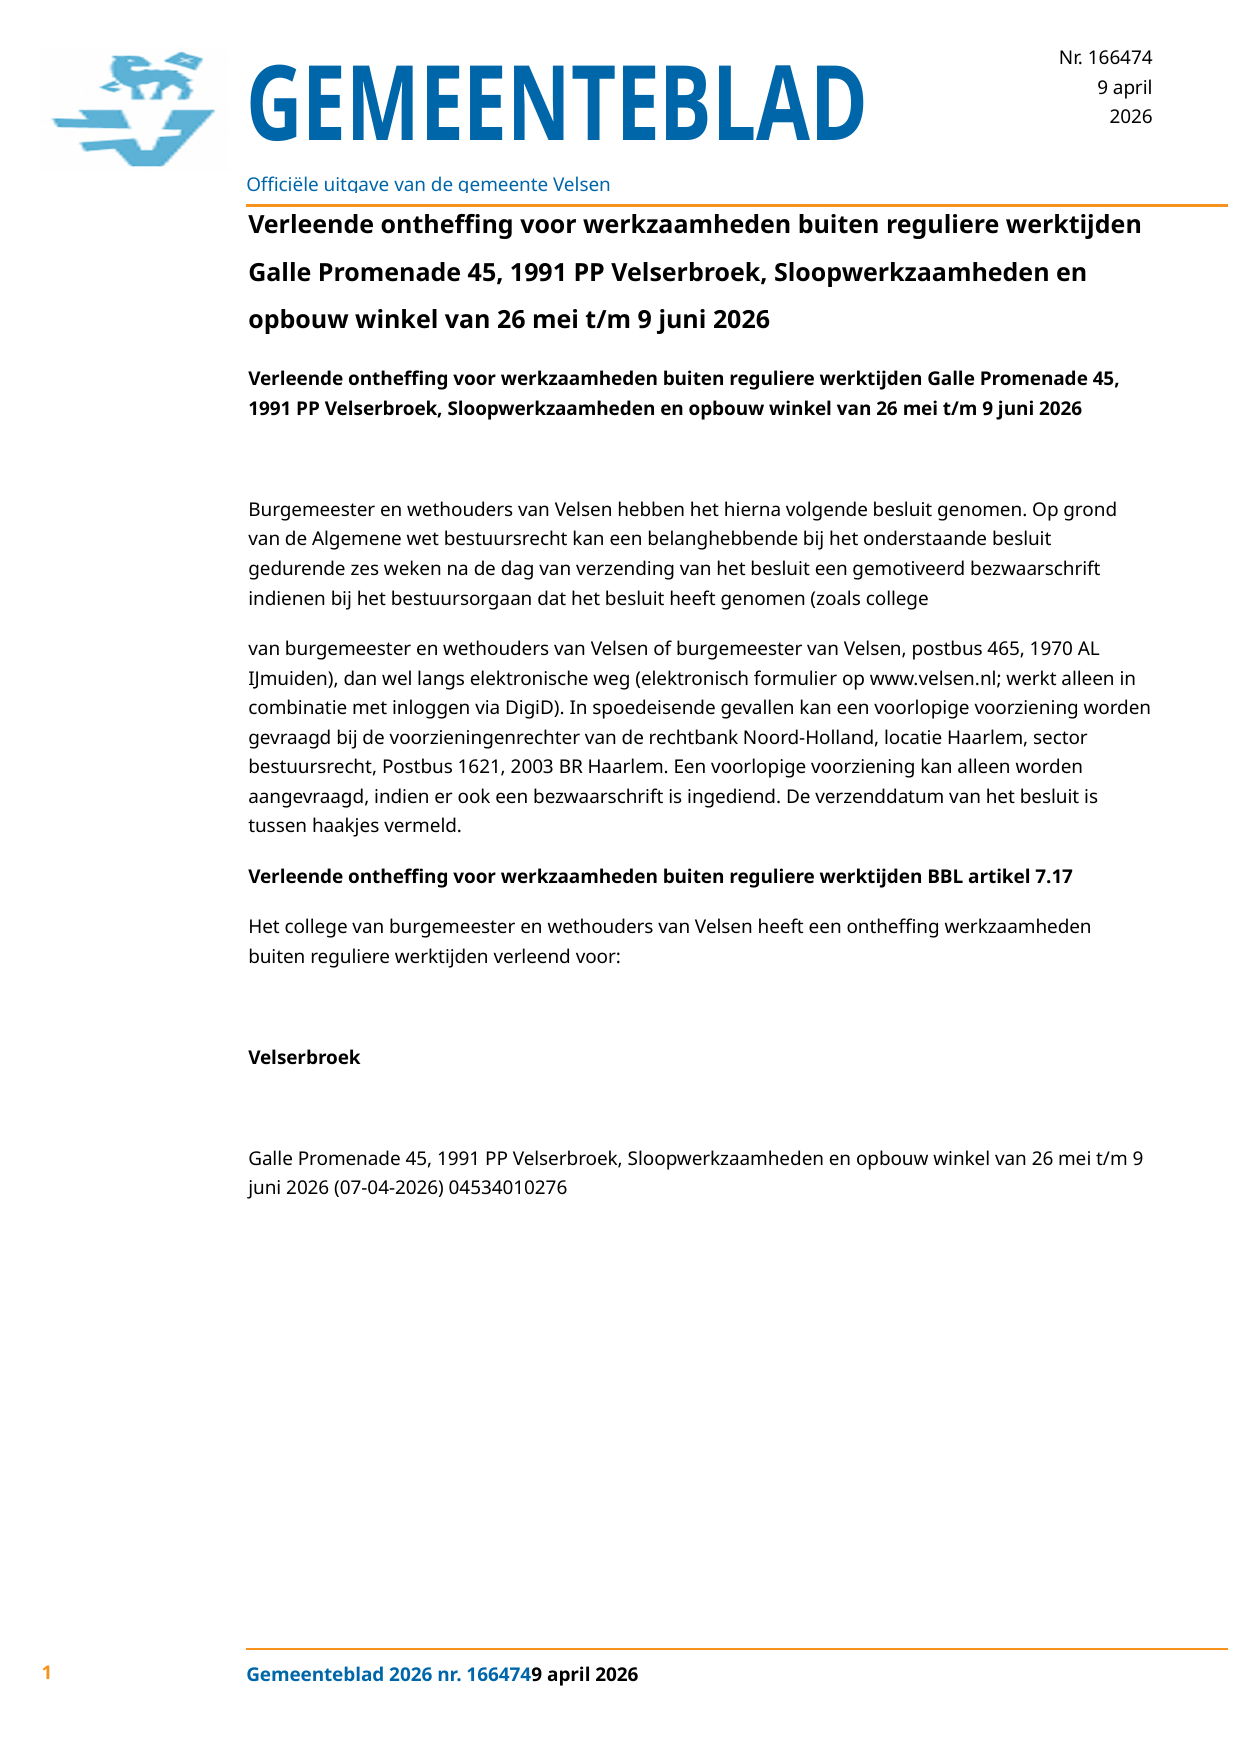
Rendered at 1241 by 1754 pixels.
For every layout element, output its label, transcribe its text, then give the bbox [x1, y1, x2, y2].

text Galle Promenade 45, 1991 PP Velserbroek, Sloopwerkzaamheden en opbouw winkel van 26 mei t/m 9 juni 2026 (07-04-2026) 04534010276 [248, 1145, 1152, 1200]
text van burgemeester en wethouders van Velsen of burgemeester van Velsen, postbus 465, 1970 AL IJmuiden), dan wel langs elektronische weg (elektronisch formulier op www.velsen.nl; werkt alleen in combinatie met inloggen via DigiD). In spoedeisende gevallen kan een voorlopige voorziening worden gevraagd bij de voorzieningenrechter van de rechtbank Noord-Holland, locatie Haarlem, sector bestuursrecht, Postbus 1621, 2003 BR Haarlem. Een voorlopige voorziening kan alleen worden aangevraagd, indien er ook een bezwaarschrift is ingediend. De verzenddatum van het besluit is tussen haakjes vermeld. [248, 635, 1152, 838]
text Het college van burgemeester en wethouders van Velsen heeft een ontheffing werkzaamheden buiten reguliere werktijden verleend voor: [248, 913, 1152, 969]
text Verleende ontheffing voor werkzaamheden buiten reguliere werktijden Galle Promenade 45, 1991 PP Velserbroek, Sloopwerkzaamheden en opbouw winkel van 26 mei t/m 9 juni 2026 [248, 207, 1152, 336]
picture [41, 47, 231, 172]
text Burgemeester en wethouders van Velsen hebben het hierna volgende besluit genomen. Op grond van de Algemene wet bestuursrecht kan een belanghebbende bij het onderstaande besluit gedurende zes weken na de dag van verzending van het besluit een gemotiveerd bezwaarschrift indienen bij het bestuursorgaan dat het besluit heeft genomen (zoals college [248, 496, 1152, 610]
text Verleende ontheffing voor werkzaamheden buiten reguliere werktijden BBL artikel 7.17 [248, 863, 1152, 889]
text Velserbroek [248, 1044, 1152, 1069]
text Verleende ontheffing voor werkzaamheden buiten reguliere werktijden Galle Promenade 45, 1991 PP Velserbroek, Sloopwerkzaamheden en opbouw winkel van 26 mei t/m 9 juni 2026 [248, 366, 1152, 421]
